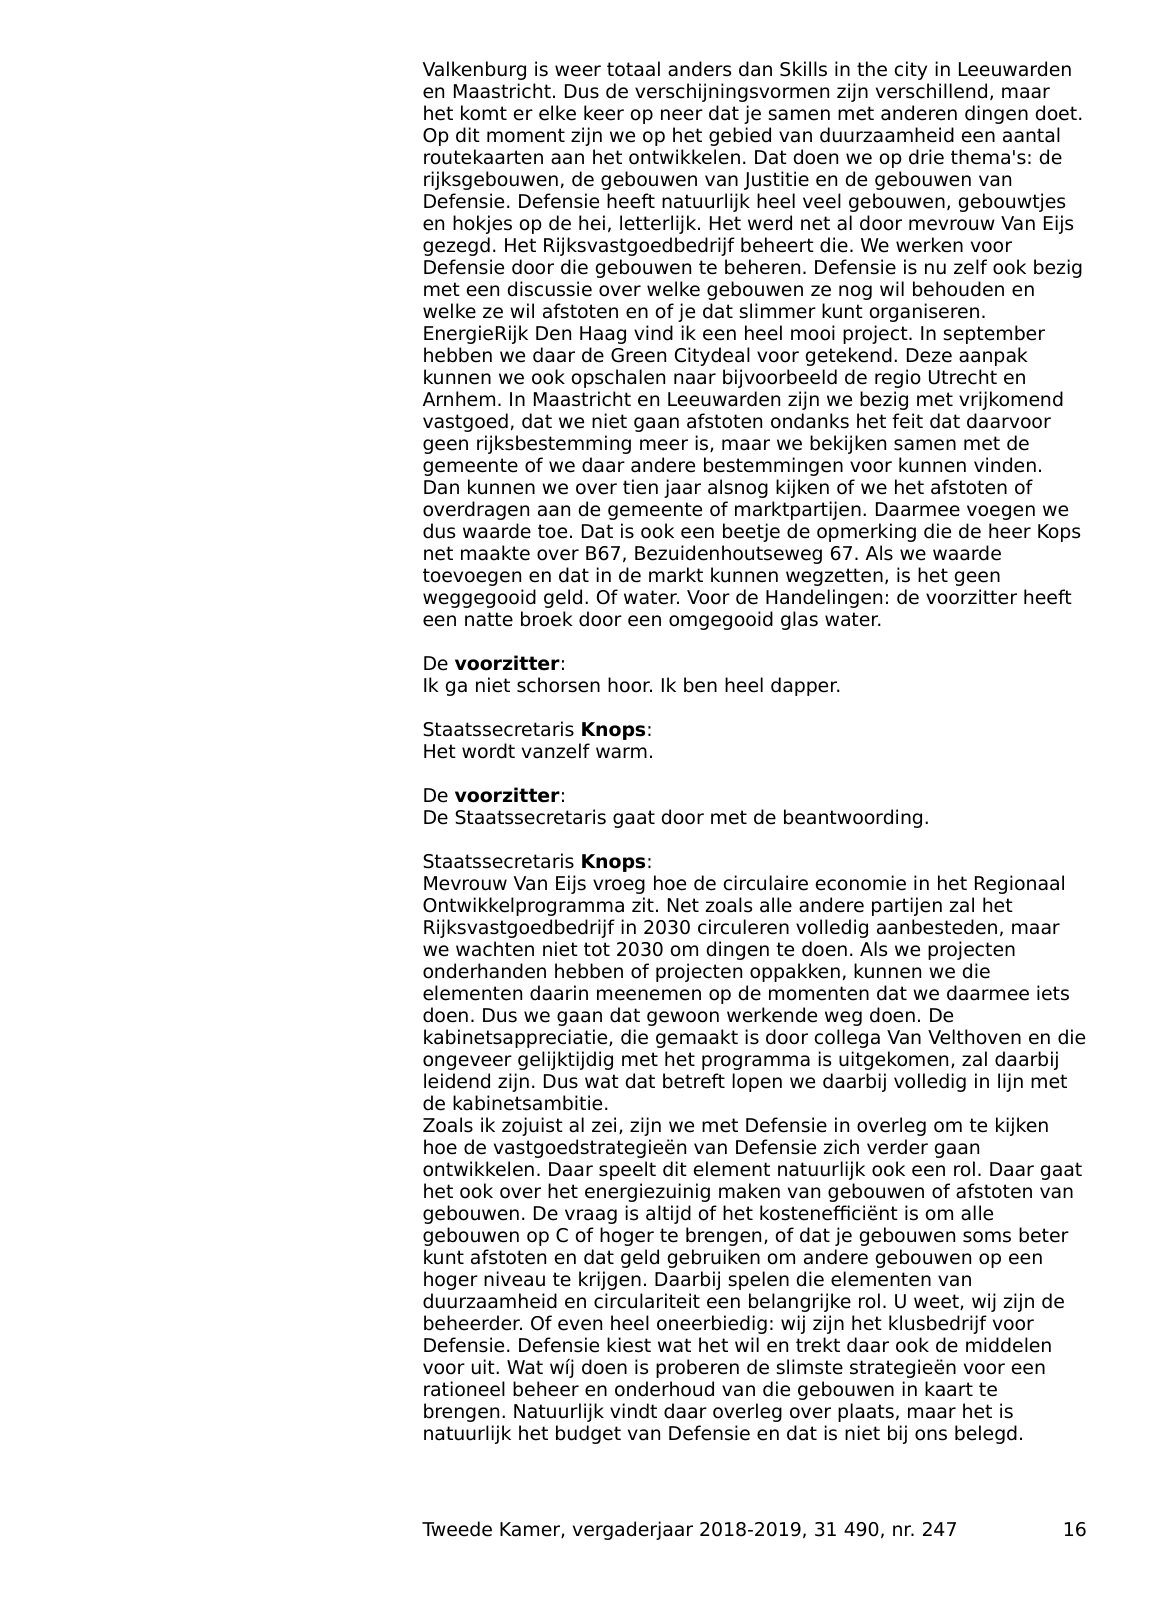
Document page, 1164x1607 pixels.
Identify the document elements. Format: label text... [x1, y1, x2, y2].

text Zoals ik zojuist al zei, zijn we met Defensie in overleg om te kijken hoe de vastgoedstrategieën van Defensie zich verder gaan ontwikkelen. Daar speelt dit element natuurlijk ook een rol. Daar gaat het ook over het energiezuinig maken van gebouwen of afstoten van gebouwen. De vraag is altijd of het kostenefficiënt is om alle gebouwen op C of hoger te brengen, of dat je gebouwen soms beter kunt afstoten en dat geld gebruiken om andere gebouwen op een hoger niveau te krijgen. Daarbij spelen die elementen van duurzaamheid en circulariteit een belangrijke rol. U weet, wij zijn de beheerder. Of even heel oneerbiedig: wij zijn het klusbedrijf voor Defensie. Defensie kiest wat het wil en trekt daar ook de middelen voor uit. Wat wíj doen is proberen de slimste strategieën voor een rationeel beheer en onderhoud van die gebouwen in kaart te brengen. Natuurlijk vindt daar overleg over plaats, maar het is natuurlijk het budget van Defensie en dat is niet bij ons belegd. [422, 1115, 1087, 1444]
text De voorzitter: [422, 785, 1087, 807]
text Valkenburg is weer totaal anders dan Skills in the city in Leeuwarden en Maastricht. Dus de verschijningsvormen zijn verschillend, maar het komt er elke keer op neer dat je samen met anderen dingen doet. [422, 59, 1087, 125]
text De Staatssecretaris gaat door met de beantwoording. [422, 807, 1087, 829]
text EnergieRijk Den Haag vind ik een heel mooi project. In september hebben we daar de Green Citydeal voor getekend. Deze aanpak kunnen we ook opschalen naar bijvoorbeeld de regio Utrecht en Arnhem. In Maastricht en Leeuwarden zijn we bezig met vrijkomend vastgoed, dat we niet gaan afstoten ondanks het feit dat daarvoor geen rijksbestemming meer is, maar we bekijken samen met de gemeente of we daar andere bestemmingen voor kunnen vinden. Dan kunnen we over tien jaar alsnog kijken of we het afstoten of overdragen aan de gemeente of marktpartijen. Daarmee voegen we dus waarde toe. Dat is ook een beetje de opmerking die de heer Kops net maakte over B67, Bezuidenhoutseweg 67. Als we waarde toevoegen en dat in de markt kunnen wegzetten, is het geen weggegooid geld. Of water. Voor de Handelingen: de voorzitter heeft een natte broek door een omgegooid glas water. [422, 323, 1087, 631]
text Het wordt vanzelf warm. [422, 741, 1087, 763]
text De voorzitter: [422, 653, 1087, 675]
text Op dit moment zijn we op het gebied van duurzaamheid een aantal routekaarten aan het ontwikkelen. Dat doen we op drie thema's: de rijksgebouwen, de gebouwen van Justitie en de gebouwen van Defensie. Defensie heeft natuurlijk heel veel gebouwen, gebouwtjes en hokjes op de hei, letterlijk. Het werd net al door mevrouw Van Eijs gezegd. Het Rijksvastgoedbedrijf beheert die. We werken voor Defensie door die gebouwen te beheren. Defensie is nu zelf ook bezig met een discussie over welke gebouwen ze nog wil behouden en welke ze wil afstoten en of je dat slimmer kunt organiseren. [422, 125, 1087, 323]
text Mevrouw Van Eijs vroeg hoe de circulaire economie in het Regionaal Ontwikkelprogramma zit. Net zoals alle andere partijen zal het Rijksvastgoedbedrijf in 2030 circuleren volledig aanbesteden, maar we wachten niet tot 2030 om dingen te doen. Als we projecten onderhanden hebben of projecten oppakken, kunnen we die elementen daarin meenemen op de momenten dat we daarmee iets doen. Dus we gaan dat gewoon werkende weg doen. De kabinetsappreciatie, die gemaakt is door collega Van Velthoven en die ongeveer gelijktijdig met het programma is uitgekomen, zal daarbij leidend zijn. Dus wat dat betreft lopen we daarbij volledig in lijn met de kabinetsambitie. [422, 873, 1087, 1115]
text Staatssecretaris Knops: [422, 719, 1087, 741]
text Ik ga niet schorsen hoor. Ik ben heel dapper. [422, 675, 1087, 697]
text Staatssecretaris Knops: [422, 851, 1087, 873]
